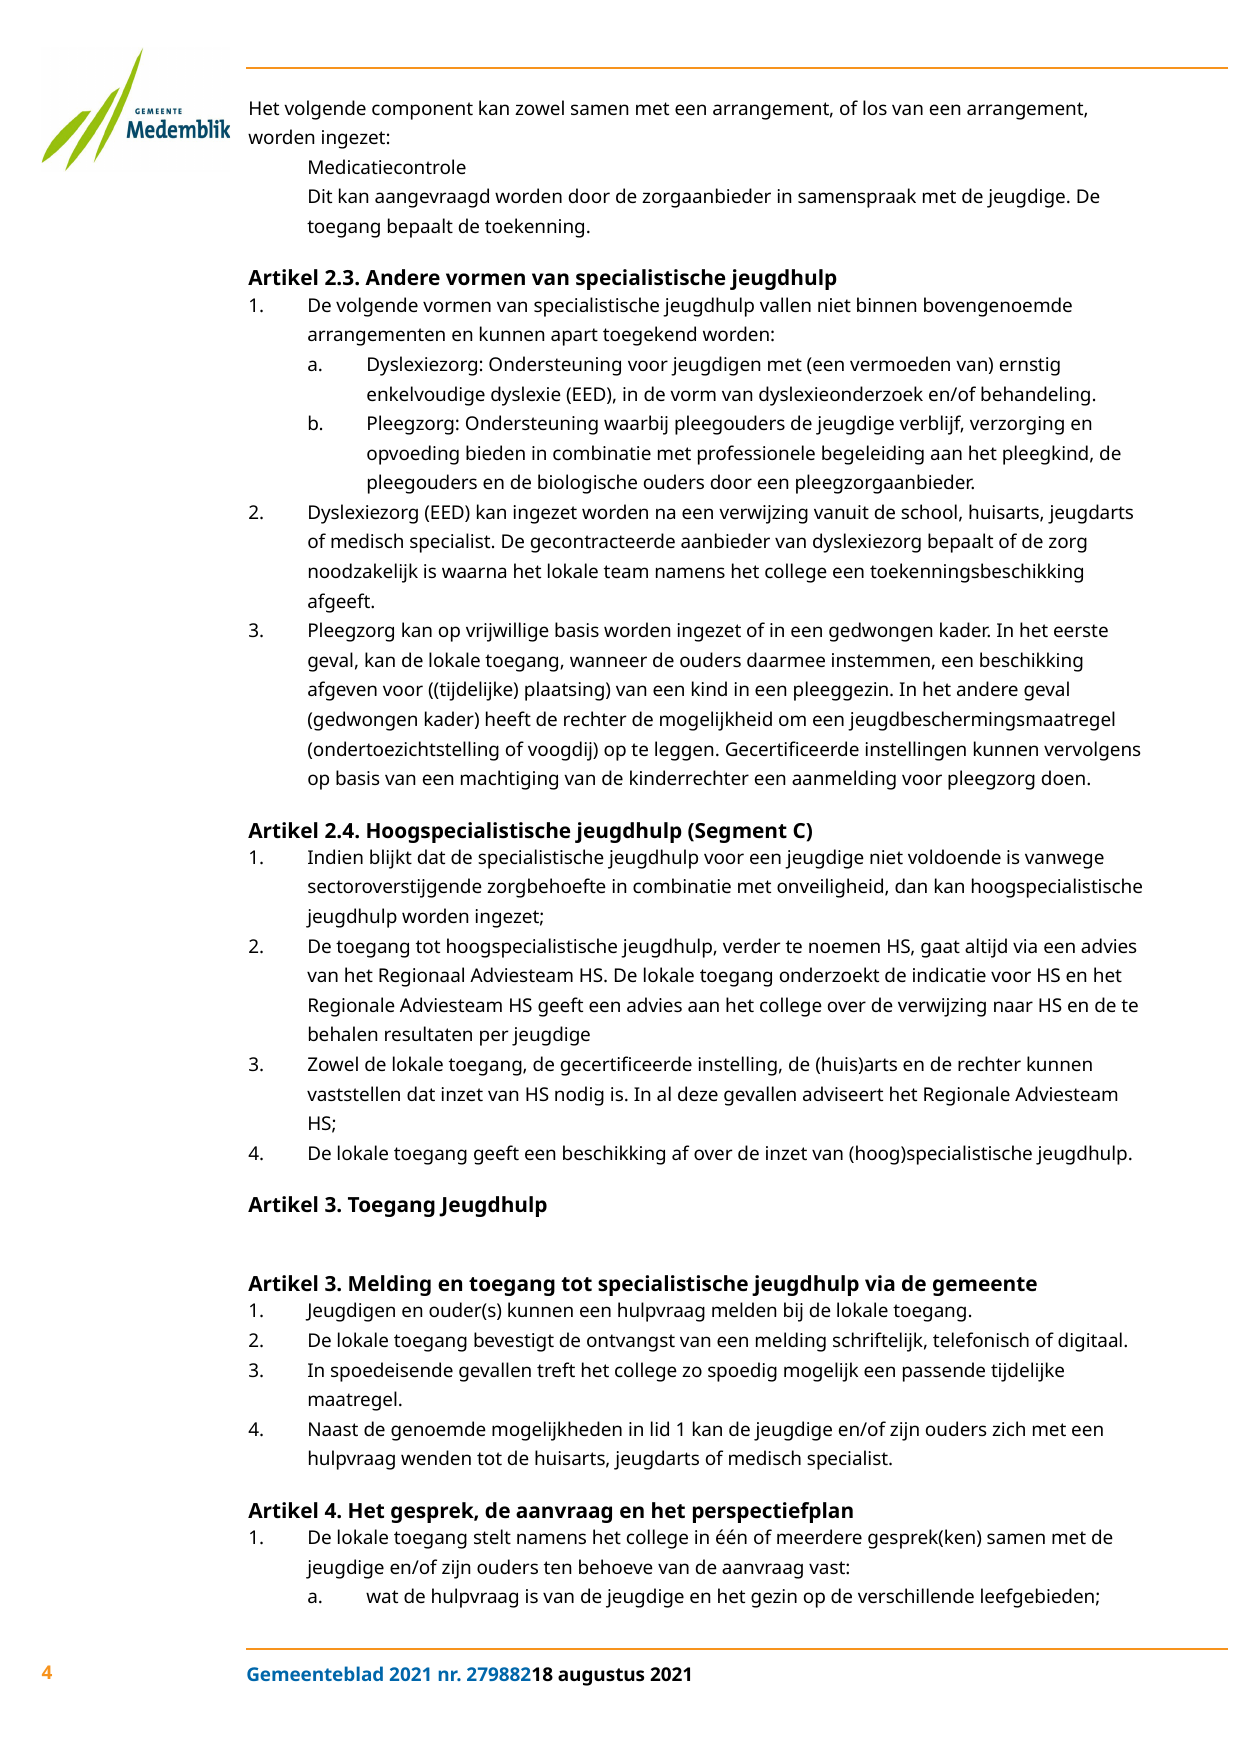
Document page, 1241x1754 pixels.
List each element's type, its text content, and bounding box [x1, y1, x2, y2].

list Dyslexiezorg: Ondersteuning voor jeugdigen met (een vermoeden van) ernstig enkelvoudige dyslexie (EED), in de vorm van dyslexieonderzoek en/of behandeling. [307, 351, 1152, 406]
list Naast de genoemde mogelijkheden in lid 1 kan de jeugdige en/of zijn ouders zich met een hulpvraag wenden tot de huisarts, jeugdarts of medisch specialist. [248, 1416, 1152, 1471]
list Medicatiecontrole [248, 154, 1152, 180]
text Artikel 4. Het gesprek, de aanvraag en het perspectiefplan [248, 1496, 1152, 1524]
list Dyslexiezorg (EED) kan ingezet worden na een verwijzing vanuit de school, huisarts, jeugdarts of medisch specialist. De gecontracteerde aanbieder van dyslexiezorg bepaalt of de zorg noodzakelijk is waarna het lokale team namens het college een toekenningsbeschikking afgeeft. [248, 499, 1152, 613]
text Artikel 2.4. Hoogspecialistische jeugdhulp (Segment C) [248, 816, 1152, 844]
list De lokale toegang geeft een beschikking af over de inzet van (hoog)specialistische jeugdhulp. [248, 1140, 1152, 1166]
list De lokale toegang stelt namens het college in één of meerdere gesprek(ken) samen met de jeugdige en/of zijn ouders ten behoeve van de aanvraag vast: [248, 1524, 1152, 1580]
list Dit kan aangevraagd worden door de zorgaanbieder in samenspraak met de jeugdige. De toegang bepaalt de toekenning. [248, 183, 1152, 239]
list Jeugdigen en ouder(s) kunnen een hulpvraag melden bij de lokale toegang. [248, 1298, 1152, 1323]
text Het volgende component kan zowel samen met een arrangement, of los van een arrangement, worden ingezet: [248, 95, 1152, 150]
text Artikel 2.3. Andere vormen van specialistische jeugdhulp [248, 263, 1152, 292]
list De volgende vormen van specialistische jeugdhulp vallen niet binnen bovengenoemde arrangementen en kunnen apart toegekend worden: [248, 292, 1152, 347]
list wat de hulpvraag is van de jeugdige en het gezin op de verschillende leefgebieden; [307, 1584, 1152, 1609]
text Artikel 3. Melding en toegang tot specialistische jeugdhulp via de gemeente [248, 1269, 1152, 1298]
list De lokale toegang bevestigt de ontvangst van een melding schriftelijk, telefonisch of digitaal. [248, 1327, 1152, 1353]
list Zowel de lokale toegang, de gecertificeerde instelling, de (huis)arts en de rechter kunnen vaststellen dat inzet van HS nodig is. In al deze gevallen adviseert het Regionale Adviesteam HS; [248, 1051, 1152, 1136]
text Artikel 3. Toegang Jeugdhulp [248, 1190, 1152, 1219]
list Indien blijkt dat de specialistische jeugdhulp voor een jeugdige niet voldoende is vanwege sectoroverstijgende zorgbehoefte in combinatie met onveiligheid, dan kan hoogspecialistische jeugdhulp worden ingezet; [248, 844, 1152, 929]
list Pleegzorg: Ondersteuning waarbij pleegouders de jeugdige verblijf, verzorging en opvoeding bieden in combinatie met professionele begeleiding aan het pleegkind, de pleegouders en de biologische ouders door een pleegzorgaanbieder. [307, 410, 1152, 495]
list In spoedeisende gevallen treft het college zo spoedig mogelijk een passende tijdelijke maatregel. [248, 1357, 1152, 1412]
list De toegang tot hoogspecialistische jeugdhulp, verder te noemen HS, gaat altijd via een advies van het Regionaal Adviesteam HS. De lokale toegang onderzoekt de indicatie voor HS en het Regionale Adviesteam HS geeft een advies aan het college over de verwijzing naar HS en de te behalen resultaten per jeugdige [248, 933, 1152, 1047]
list Pleegzorg kan op vrijwillige basis worden ingezet of in een gedwongen kader. In het eerste geval, kan de lokale toegang, wanneer de ouders daarmee instemmen, een beschikking afgeven voor ((tijdelijke) plaatsing) van een kind in een pleeggezin. In het andere geval (gedwongen kader) heeft de rechter de mogelijkheid om een jeugdbeschermingsmaatregel (ondertoezichtstelling of voogdij) op te leggen. Gecertificeerde instellingen kunnen vervolgens op basis van een machtiging van de kinderrechter een aanmelding voor pleegzorg doen. [248, 617, 1152, 791]
picture [41, 47, 231, 172]
